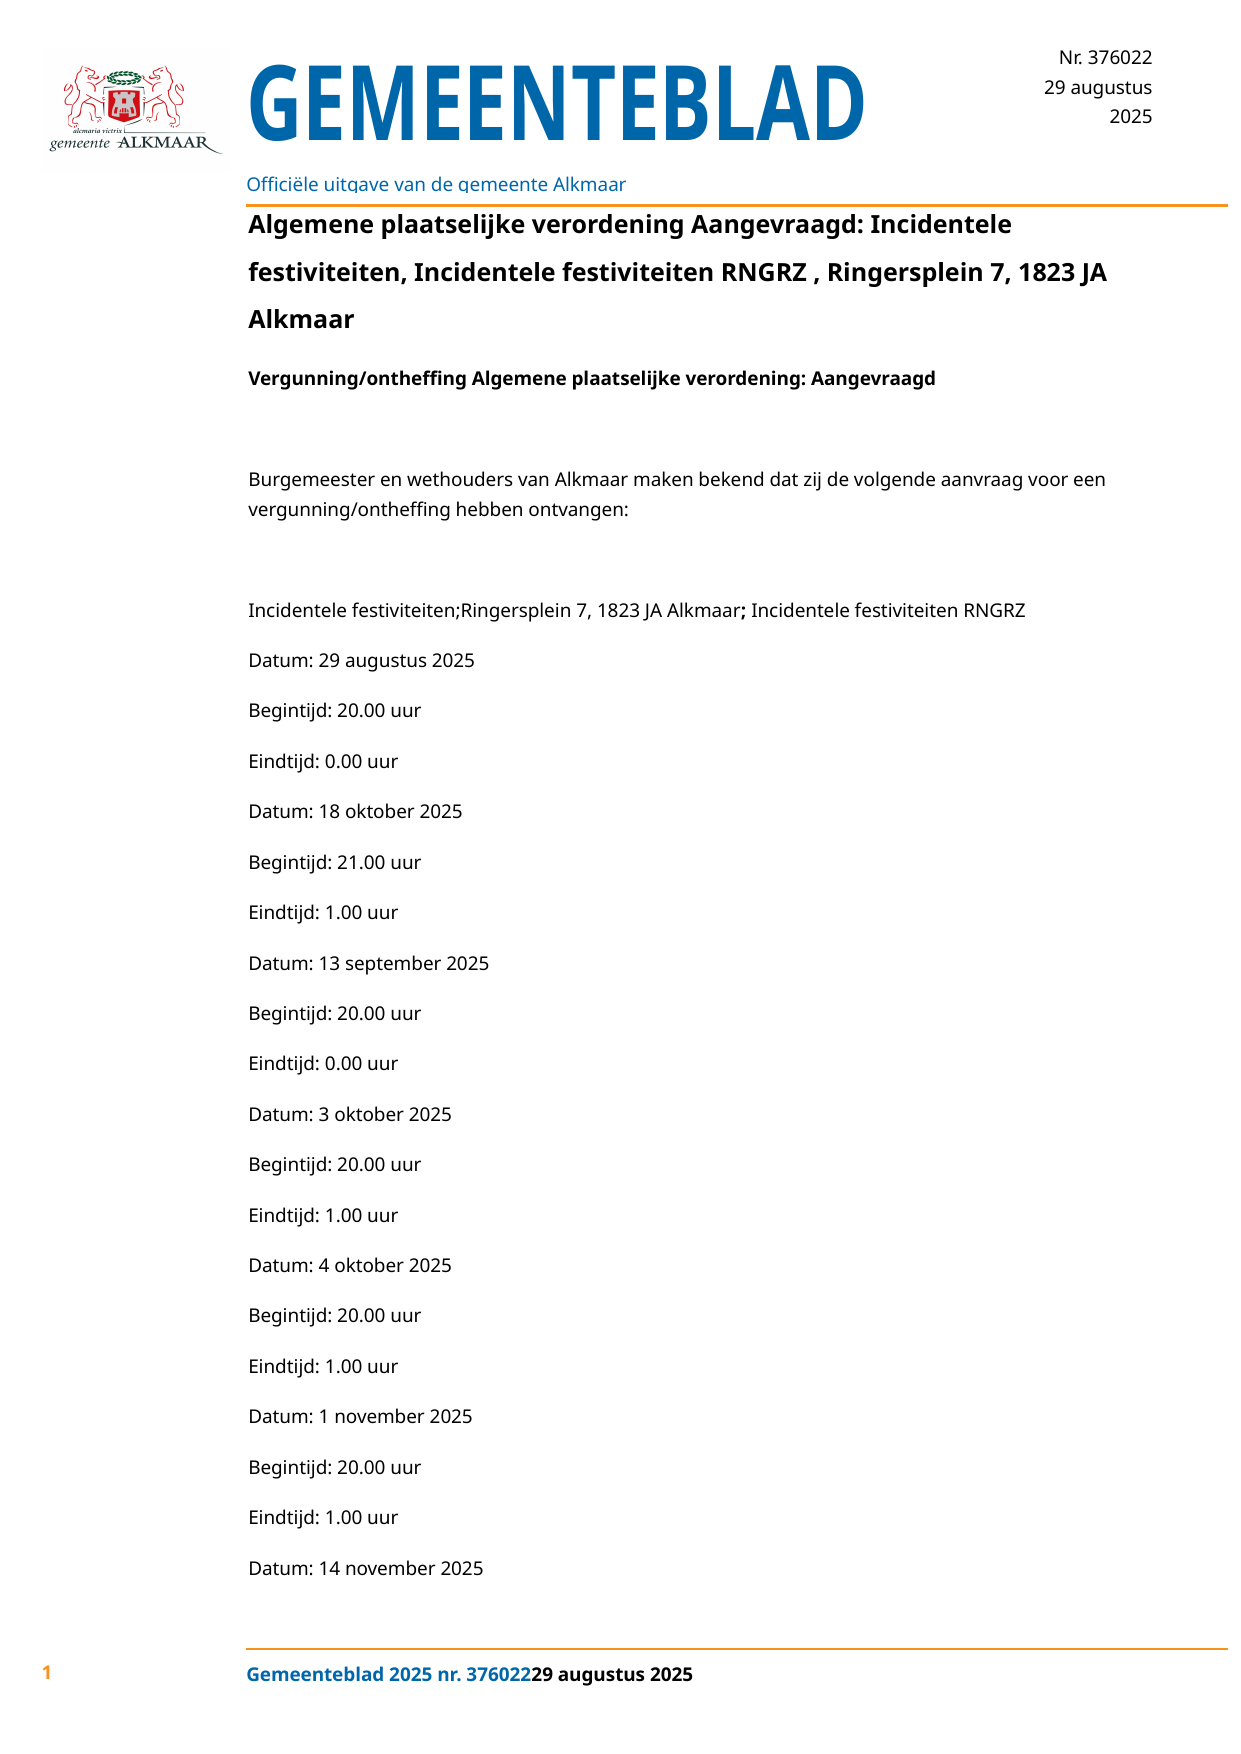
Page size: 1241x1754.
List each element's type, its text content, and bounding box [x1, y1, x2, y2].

text Begintijd: 20.00 uur [248, 1454, 1152, 1479]
text Datum: 13 september 2025 [248, 950, 1152, 975]
text Incidentele festiviteiten;Ringersplein 7, 1823 JA Alkmaar; Incidentele festiviteiten RNGRZ [248, 597, 1152, 622]
text Eindtijd: 1.00 uur [248, 899, 1152, 925]
text Datum: 4 oktober 2025 [248, 1252, 1152, 1278]
text Begintijd: 20.00 uur [248, 1151, 1152, 1177]
text Eindtijd: 1.00 uur [248, 1202, 1152, 1227]
text Eindtijd: 1.00 uur [248, 1504, 1152, 1530]
text Begintijd: 20.00 uur [248, 1000, 1152, 1026]
text Datum: 14 november 2025 [248, 1555, 1152, 1580]
text Eindtijd: 0.00 uur [248, 748, 1152, 774]
text Begintijd: 20.00 uur [248, 1303, 1152, 1328]
text Burgemeester en wethouders van Alkmaar maken bekend dat zij de volgende aanvraag voor een vergunning/ontheffing hebben ontvangen: [248, 466, 1152, 522]
text Eindtijd: 0.00 uur [248, 1051, 1152, 1076]
text Datum: 1 november 2025 [248, 1403, 1152, 1429]
text Begintijd: 20.00 uur [248, 698, 1152, 723]
text Eindtijd: 1.00 uur [248, 1353, 1152, 1379]
text Datum: 3 oktober 2025 [248, 1101, 1152, 1127]
picture [41, 47, 231, 172]
text Datum: 18 oktober 2025 [248, 798, 1152, 824]
text Begintijd: 21.00 uur [248, 849, 1152, 874]
text Vergunning/ontheffing Algemene plaatselijke verordening: Aangevraagd [248, 366, 1152, 391]
text Datum: 29 augustus 2025 [248, 647, 1152, 673]
text Algemene plaatselijke verordening Aangevraagd: Incidentele festiviteiten, Incidentele festiviteiten RNGRZ , Ringersplein 7, 1823 JA Alkmaar [248, 207, 1152, 336]
